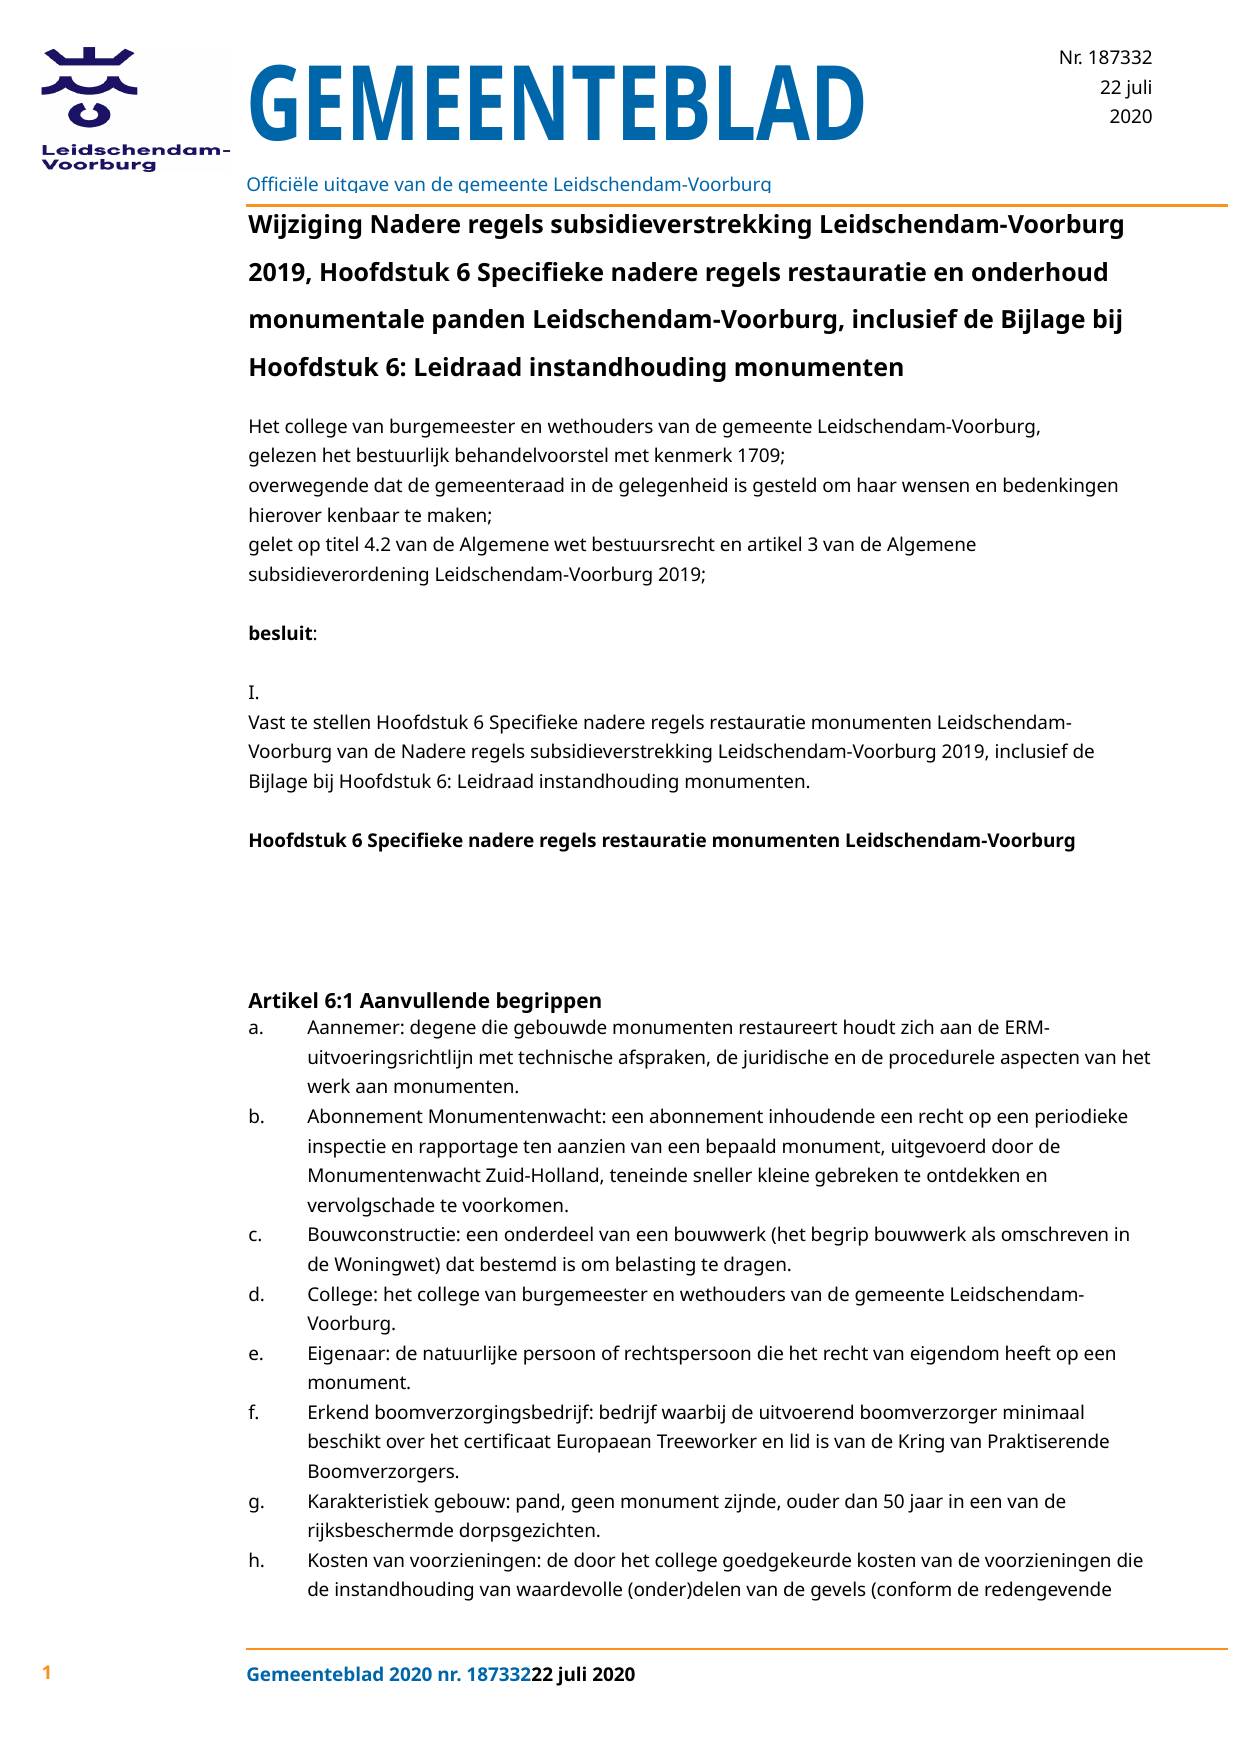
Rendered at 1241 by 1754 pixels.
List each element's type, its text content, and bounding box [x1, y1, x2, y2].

text besluit: [248, 620, 1152, 646]
list Abonnement Monumentenwacht: een abonnement inhoudende een recht op een periodieke inspectie en rapportage ten aanzien van een bepaald monument, uitgevoerd door de Monumentenwacht Zuid-Holland, teneinde sneller kleine gebreken te ontdekken en vervolgschade te voorkomen. [248, 1103, 1152, 1218]
list Erkend boomverzorgingsbedrijf: bedrijf waarbij de uitvoerend boomverzorger minimaal beschikt over het certificaat Europaean Treeworker en lid is van de Kring van Praktiserende Boomverzorgers. [248, 1399, 1152, 1484]
list Kosten van voorzieningen: de door het college goedgekeurde kosten van de voorzieningen die de instandhouding van waardevolle (onder)delen van de gevels (conform de redengevende [248, 1547, 1152, 1602]
text Hoofdstuk 6 Specifieke nadere regels restauratie monumenten Leidschendam-Voorburg [248, 827, 1152, 853]
text gelezen het bestuurlijk behandelvoorstel met kenmerk 1709; [248, 443, 1152, 468]
text gelet op titel 4.2 van de Algemene wet bestuursrecht en artikel 3 van de Algemene subsidieverordening Leidschendam-Voorburg 2019; [248, 531, 1152, 587]
text Wijziging Nadere regels subsidieverstrekking Leidschendam-Voorburg 2019, Hoofdstuk 6 Specifieke nadere regels restauratie en onderhoud monumentale panden Leidschendam-Voorburg, inclusief de Bijlage bij Hoofdstuk 6: Leidraad instandhouding monumenten [248, 207, 1152, 384]
text Het college van burgemeester en wethouders van de gemeente Leidschendam-Voorburg, [248, 413, 1152, 439]
text Vast te stellen Hoofdstuk 6 Specifieke nadere regels restauratie monumenten Leidschendam-Voorburg van de Nadere regels subsidieverstrekking Leidschendam-Voorburg 2019, inclusief de Bijlage bij Hoofdstuk 6: Leidraad instandhouding monumenten. [248, 709, 1152, 794]
text I. [248, 679, 1152, 705]
picture [41, 47, 231, 172]
text overwegende dat de gemeenteraad in de gelegenheid is gesteld om haar wensen en bedenkingen hierover kenbaar te maken; [248, 472, 1152, 528]
list Aannemer: degene die gebouwde monumenten restaureert houdt zich aan de ERM-uitvoeringsrichtlijn met technische afspraken, de juridische en de procedurele aspecten van het werk aan monumenten. [248, 1014, 1152, 1099]
list College: het college van burgemeester en wethouders van de gemeente Leidschendam-Voorburg. [248, 1281, 1152, 1336]
list Eigenaar: de natuurlijke persoon of rechtspersoon die het recht van eigendom heeft op een monument. [248, 1340, 1152, 1395]
list Bouwconstructie: een onderdeel van een bouwwerk (het begrip bouwwerk als omschreven in de Woningwet) dat bestemd is om belasting te dragen. [248, 1222, 1152, 1277]
text Artikel 6:1 Aanvullende begrippen [248, 986, 1152, 1014]
list Karakteristiek gebouw: pand, geen monument zijnde, ouder dan 50 jaar in een van de rijksbeschermde dorpsgezichten. [248, 1488, 1152, 1543]
